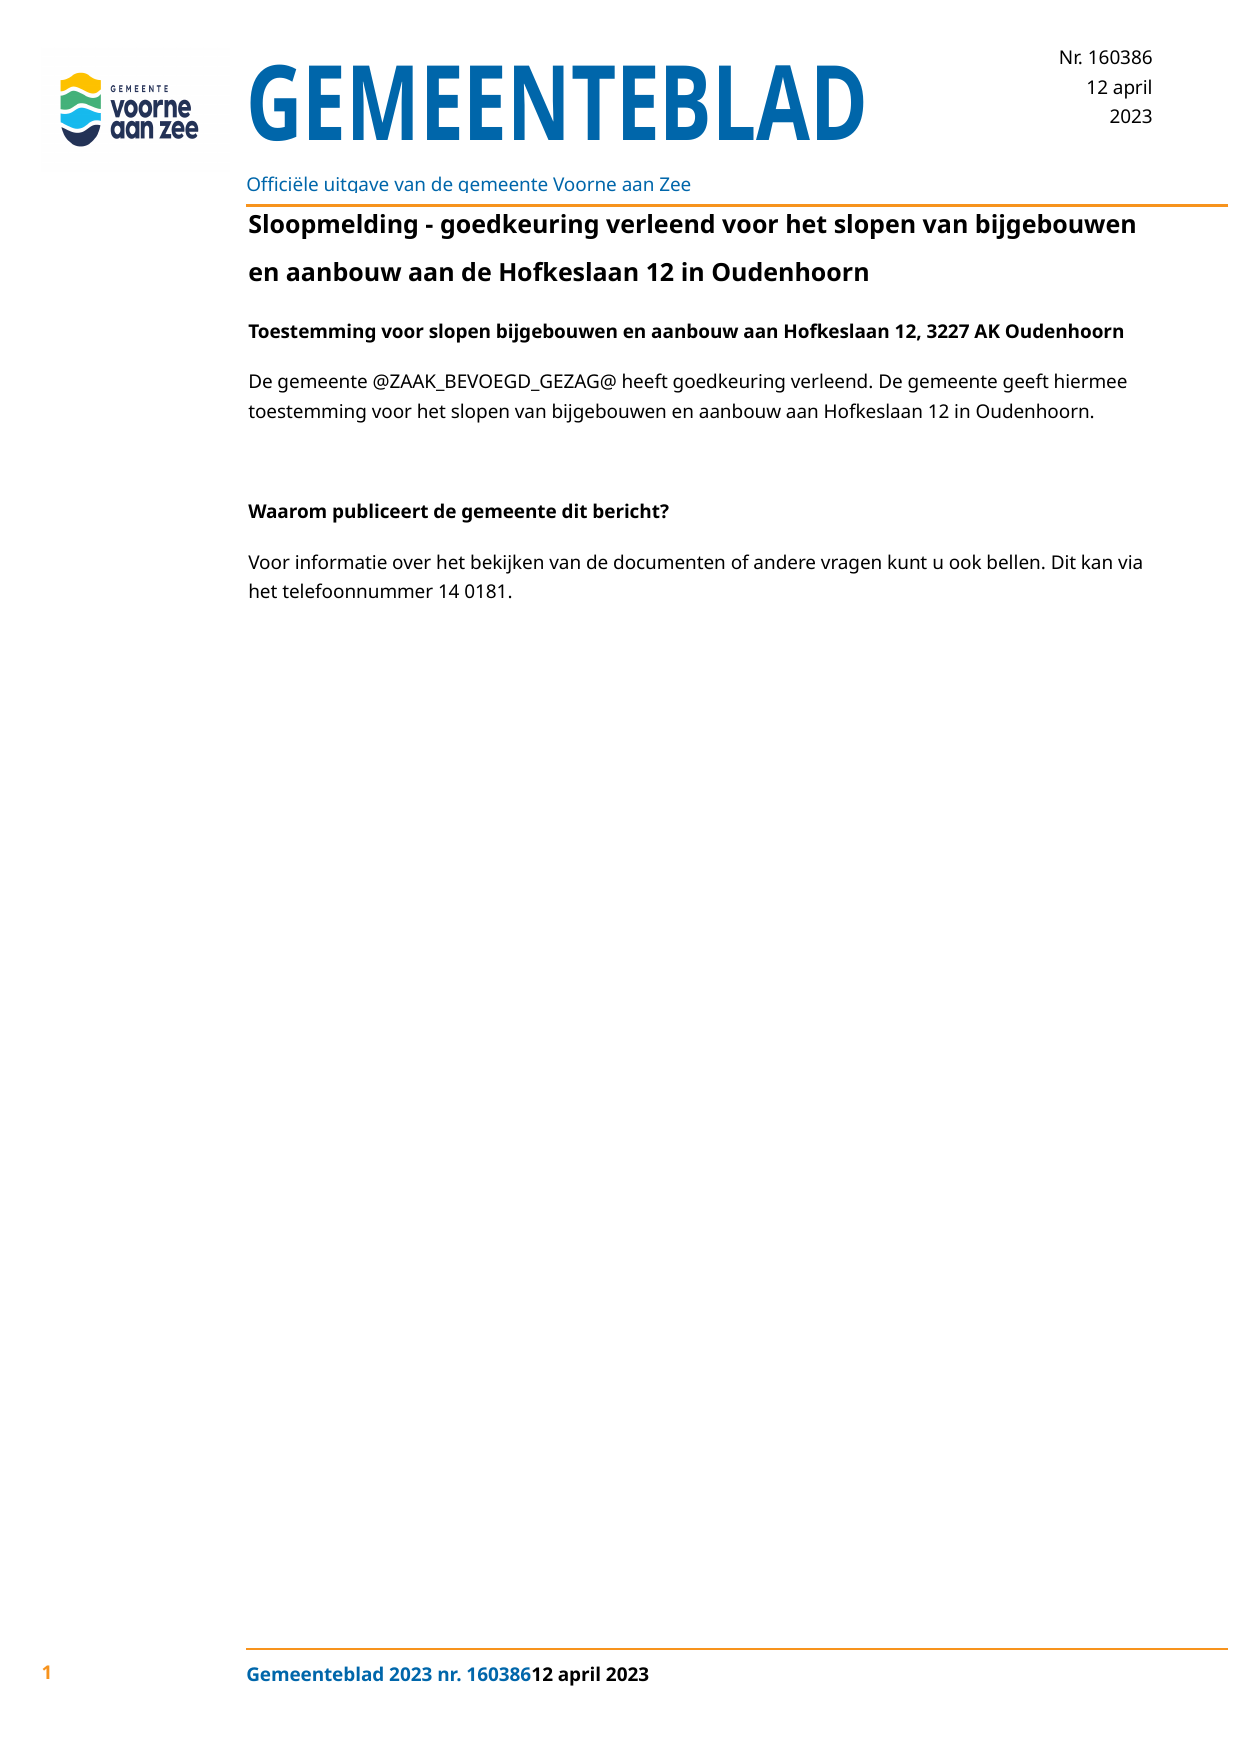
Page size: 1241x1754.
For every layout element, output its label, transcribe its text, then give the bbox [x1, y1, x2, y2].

text Sloopmelding - goedkeuring verleend voor het slopen van bijgebouwen en aanbouw aan de Hofkeslaan 12 in Oudenhoorn [248, 207, 1152, 288]
text De gemeente @ZAAK_BEVOEGD_GEZAG@ heeft goedkeuring verleend. De gemeente geeft hiermee toestemming voor het slopen van bijgebouwen en aanbouw aan Hofkeslaan 12 in Oudenhoorn. [248, 368, 1152, 424]
text Voor informatie over het bekijken van de documenten of andere vragen kunt u ook bellen. Dit kan via het telefoonnummer 14 0181. [248, 549, 1152, 604]
picture [41, 47, 231, 172]
text Waarom publiceert de gemeente dit bericht? [248, 499, 1152, 524]
text Toestemming voor slopen bijgebouwen en aanbouw aan Hofkeslaan 12, 3227 AK Oudenhoorn [248, 318, 1152, 344]
